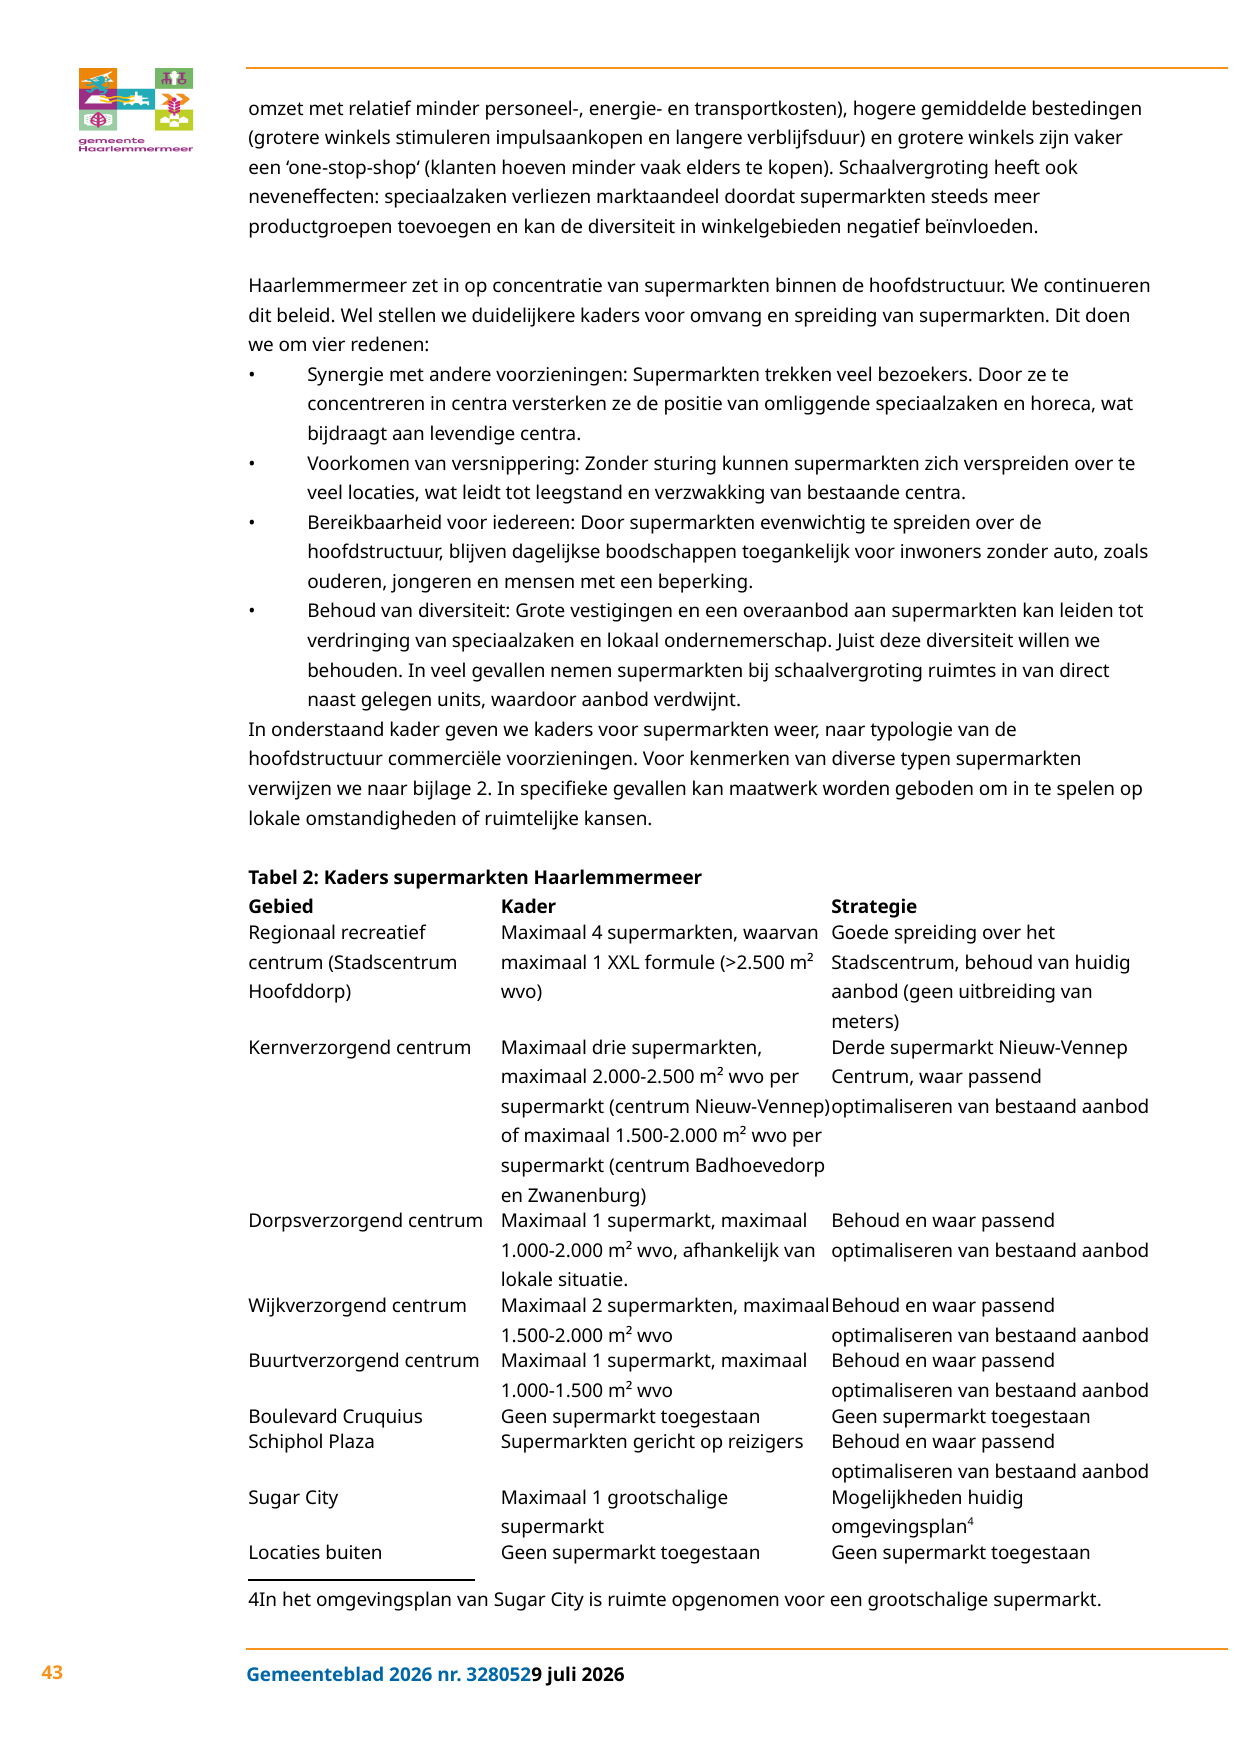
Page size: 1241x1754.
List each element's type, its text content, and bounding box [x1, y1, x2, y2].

table_cell Maximaal drie supermarkten, maximaal 2.000-2.500 m² wvo per supermarkt (centrum Nieuw-Vennep) of maximaal 1.500-2.000 m² wvo per supermarkt (centrum Badhoevedorp en Zwanenburg) [501, 1034, 831, 1207]
table_cell Maximaal 1 grootschalige supermarkt [501, 1484, 831, 1539]
table_cell Geen supermarkt toegestaan [831, 1539, 1152, 1565]
table_cell Locaties buiten [248, 1539, 501, 1565]
table_cell Dorpsverzorgend centrum [248, 1208, 501, 1292]
table_cell Geen supermarkt toegestaan [831, 1403, 1152, 1429]
list Voorkomen van versnippering: Zonder sturing kunnen supermarkten zich verspreiden over te veel locaties, wat leidt tot leegstand en verzwakking van bestaande centra. [248, 450, 1152, 505]
text In onderstaand kader geven we kaders voor supermarkten weer, naar typologie van de hoofdstructuur commerciële voorzieningen. Voor kenmerken van diverse typen supermarkten verwijzen we naar bijlage 2. In specifieke gevallen kan maatwerk worden geboden om in te spelen op lokale omstandigheden of ruimtelijke kansen. [248, 716, 1152, 831]
table_cell Mogelijkheden huidig omgevingsplan [831, 1484, 1152, 1539]
list Behoud van diversiteit: Grote vestigingen en een overaanbod aan supermarkten kan leiden tot verdringing van speciaalzaken en lokaal ondernemerschap. Juist deze diversiteit willen we behouden. In veel gevallen nemen supermarkten bij schaalvergroting ruimtes in van direct naast gelegen units, waardoor aanbod verdwijnt. [248, 598, 1152, 712]
table_cell Geen supermarkt toegestaan [501, 1403, 831, 1429]
table_cell Behoud en waar passend optimaliseren van bestaand aanbod [831, 1208, 1152, 1292]
picture [41, 47, 231, 172]
table_header Kader [501, 894, 831, 919]
text Tabel 2: Kaders supermarkten Haarlemmermeer [248, 864, 1152, 890]
table_cell Behoud en waar passend optimaliseren van bestaand aanbod [831, 1348, 1152, 1403]
table_cell Geen supermarkt toegestaan [501, 1539, 831, 1565]
table_cell Maximaal 4 supermarkten, waarvan maximaal 1 XXL formule (>2.500 m² wvo) [501, 919, 831, 1034]
table_cell Behoud en waar passend optimaliseren van bestaand aanbod [831, 1293, 1152, 1348]
text omzet met relatief minder personeel-, energie- en transportkosten), hogere gemiddelde bestedingen (grotere winkels stimuleren impulsaankopen en langere verblijfsduur) en grotere winkels zijn vaker een ‘one-stop-shop‘ (klanten hoeven minder vaak elders te kopen). Schaalvergroting heeft ook neveneffecten: speciaalzaken verliezen marktaandeel doordat supermarkten steeds meer productgroepen toevoegen en kan de diversiteit in winkelgebieden negatief beïnvloeden. [248, 95, 1152, 239]
table_cell Maximaal 1 supermarkt, maximaal 1.000-2.000 m² wvo, afhankelijk van lokale situatie. [501, 1208, 831, 1292]
table_cell Goede spreiding over het Stadscentrum, behoud van huidig aanbod (geen uitbreiding van meters) [831, 919, 1152, 1034]
table_cell Maximaal 1 supermarkt, maximaal 1.000-1.500 m² wvo [501, 1348, 831, 1403]
table_cell Maximaal 2 supermarkten, maximaal 1.500-2.000 m² wvo [501, 1293, 831, 1348]
text Haarlemmermeer zet in op concentratie van supermarkten binnen de hoofdstructuur. We continueren dit beleid. Wel stellen we duidelijkere kaders voor omvang en spreiding van supermarkten. Dit doen we om vier redenen: [248, 272, 1152, 357]
table_header Strategie [831, 894, 1152, 919]
table_cell Regionaal recreatief centrum (Stadscentrum Hoofddorp) [248, 919, 501, 1034]
table_cell Boulevard Cruquius [248, 1403, 501, 1429]
list Bereikbaarheid voor iedereen: Door supermarkten evenwichtig te spreiden over de hoofdstructuur, blijven dagelijkse boodschappen toegankelijk voor inwoners zonder auto, zoals ouderen, jongeren en mensen met een beperking. [248, 509, 1152, 594]
table_cell Wijkverzorgend centrum [248, 1293, 501, 1348]
table_header Gebied [248, 894, 501, 919]
table_cell Behoud en waar passend optimaliseren van bestaand aanbod [831, 1429, 1152, 1484]
table_cell Sugar City [248, 1484, 501, 1539]
table_cell Supermarkten gericht op reizigers [501, 1429, 831, 1484]
table_cell Kernverzorgend centrum [248, 1034, 501, 1207]
table_cell Schiphol Plaza [248, 1429, 501, 1484]
list Synergie met andere voorzieningen: Supermarkten trekken veel bezoekers. Door ze te concentreren in centra versterken ze de positie van omliggende speciaalzaken en horeca, wat bijdraagt aan levendige centra. [248, 361, 1152, 446]
table_cell Buurtverzorgend centrum [248, 1348, 501, 1403]
table_cell Derde supermarkt Nieuw-Vennep Centrum, waar passend optimaliseren van bestaand aanbod [831, 1034, 1152, 1207]
